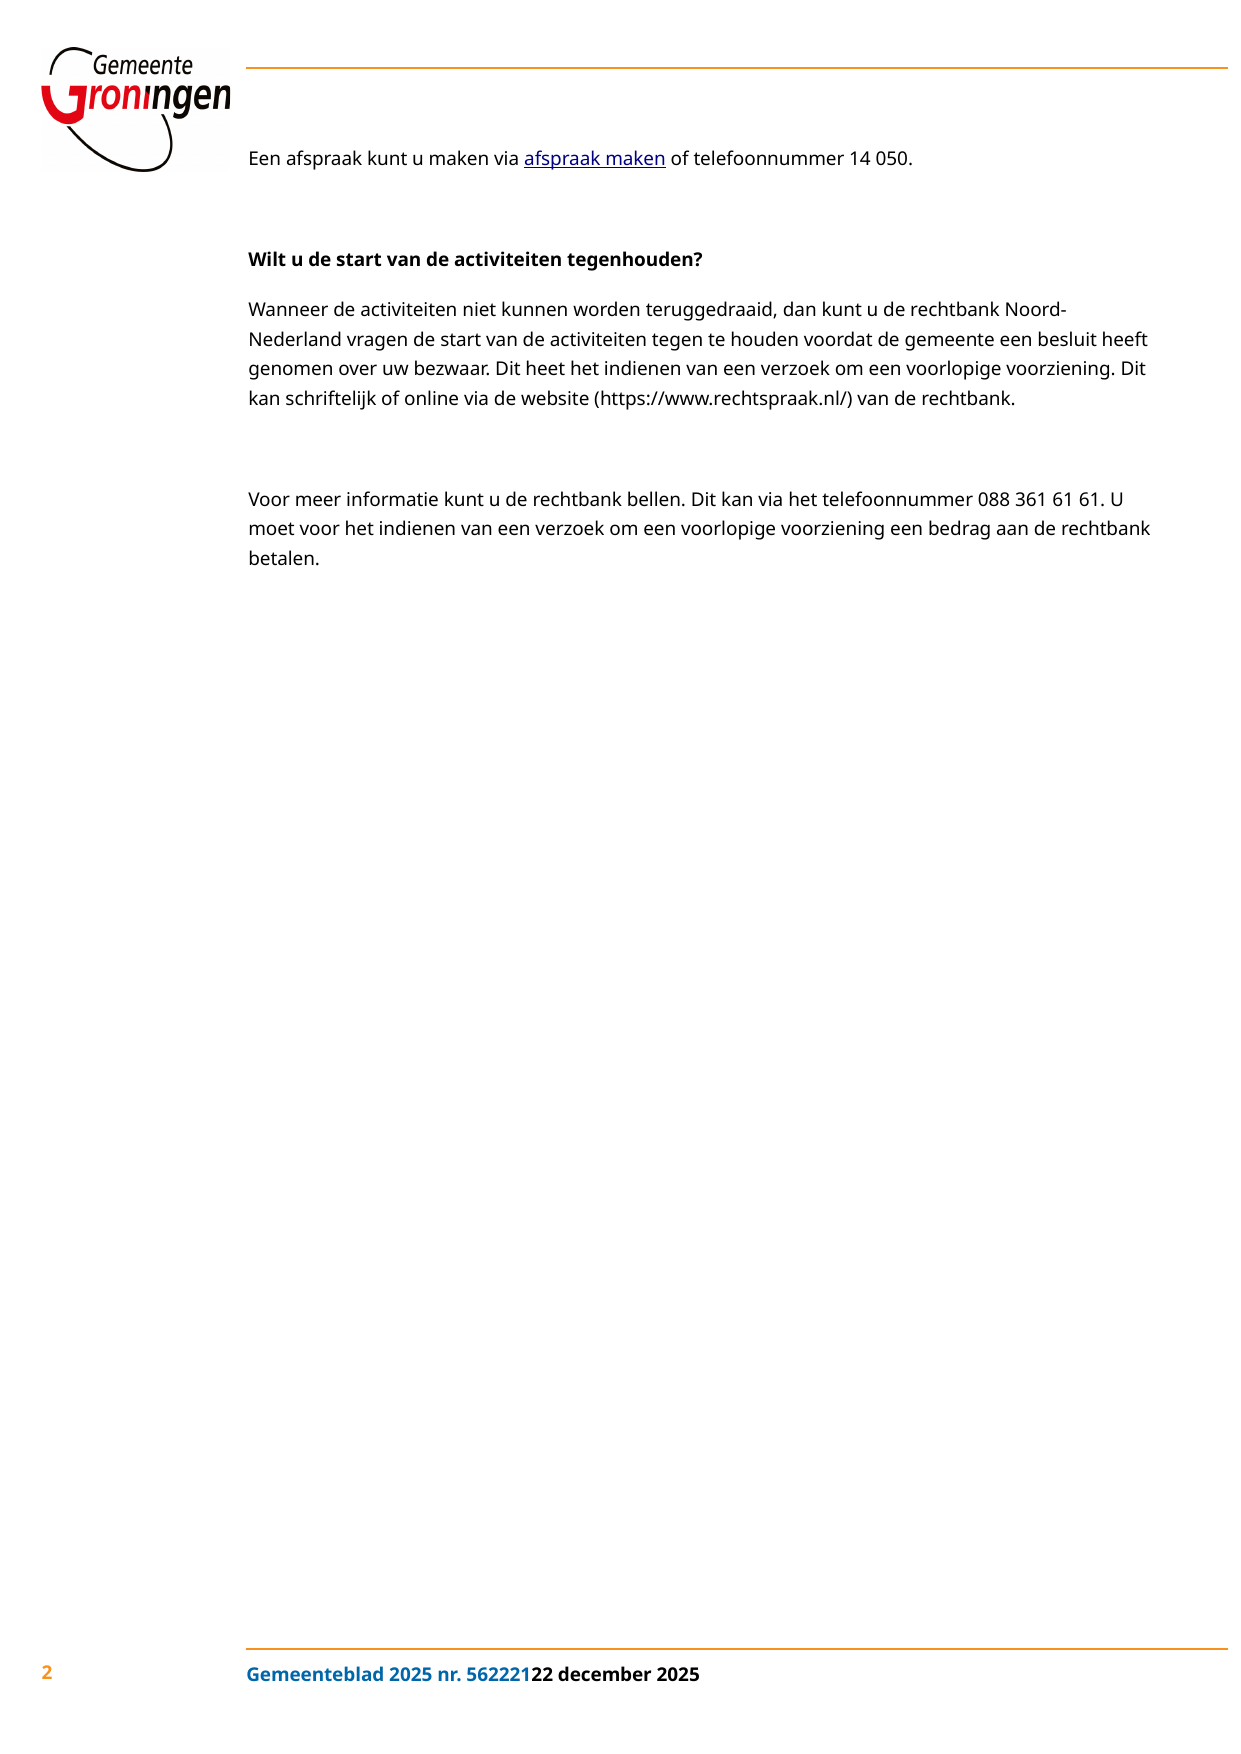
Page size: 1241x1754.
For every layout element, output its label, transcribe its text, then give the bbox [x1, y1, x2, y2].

text Voor meer informatie kunt u de rechtbank bellen. Dit kan via het telefoonnummer 088 361 61 61. U moet voor het indienen van een verzoek om een voorlopige voorziening een bedrag aan de rechtbank betalen. [248, 486, 1152, 571]
picture [41, 47, 231, 172]
text Wanneer de activiteiten niet kunnen worden teruggedraaid, dan kunt u de rechtbank Noord-Nederland vragen de start van de activiteiten tegen te houden voordat de gemeente een besluit heeft genomen over uw bezwaar. Dit heet het indienen van een verzoek om een voorlopige voorziening. Dit kan schriftelijk of online via de website (https://www.rechtspraak.nl/) van de rechtbank. [248, 296, 1152, 411]
text Wilt u de start van de activiteiten tegenhouden? [248, 246, 1152, 272]
text Een afspraak kunt u maken via afspraak maken of telefoonnummer 14 050. [248, 145, 1152, 171]
